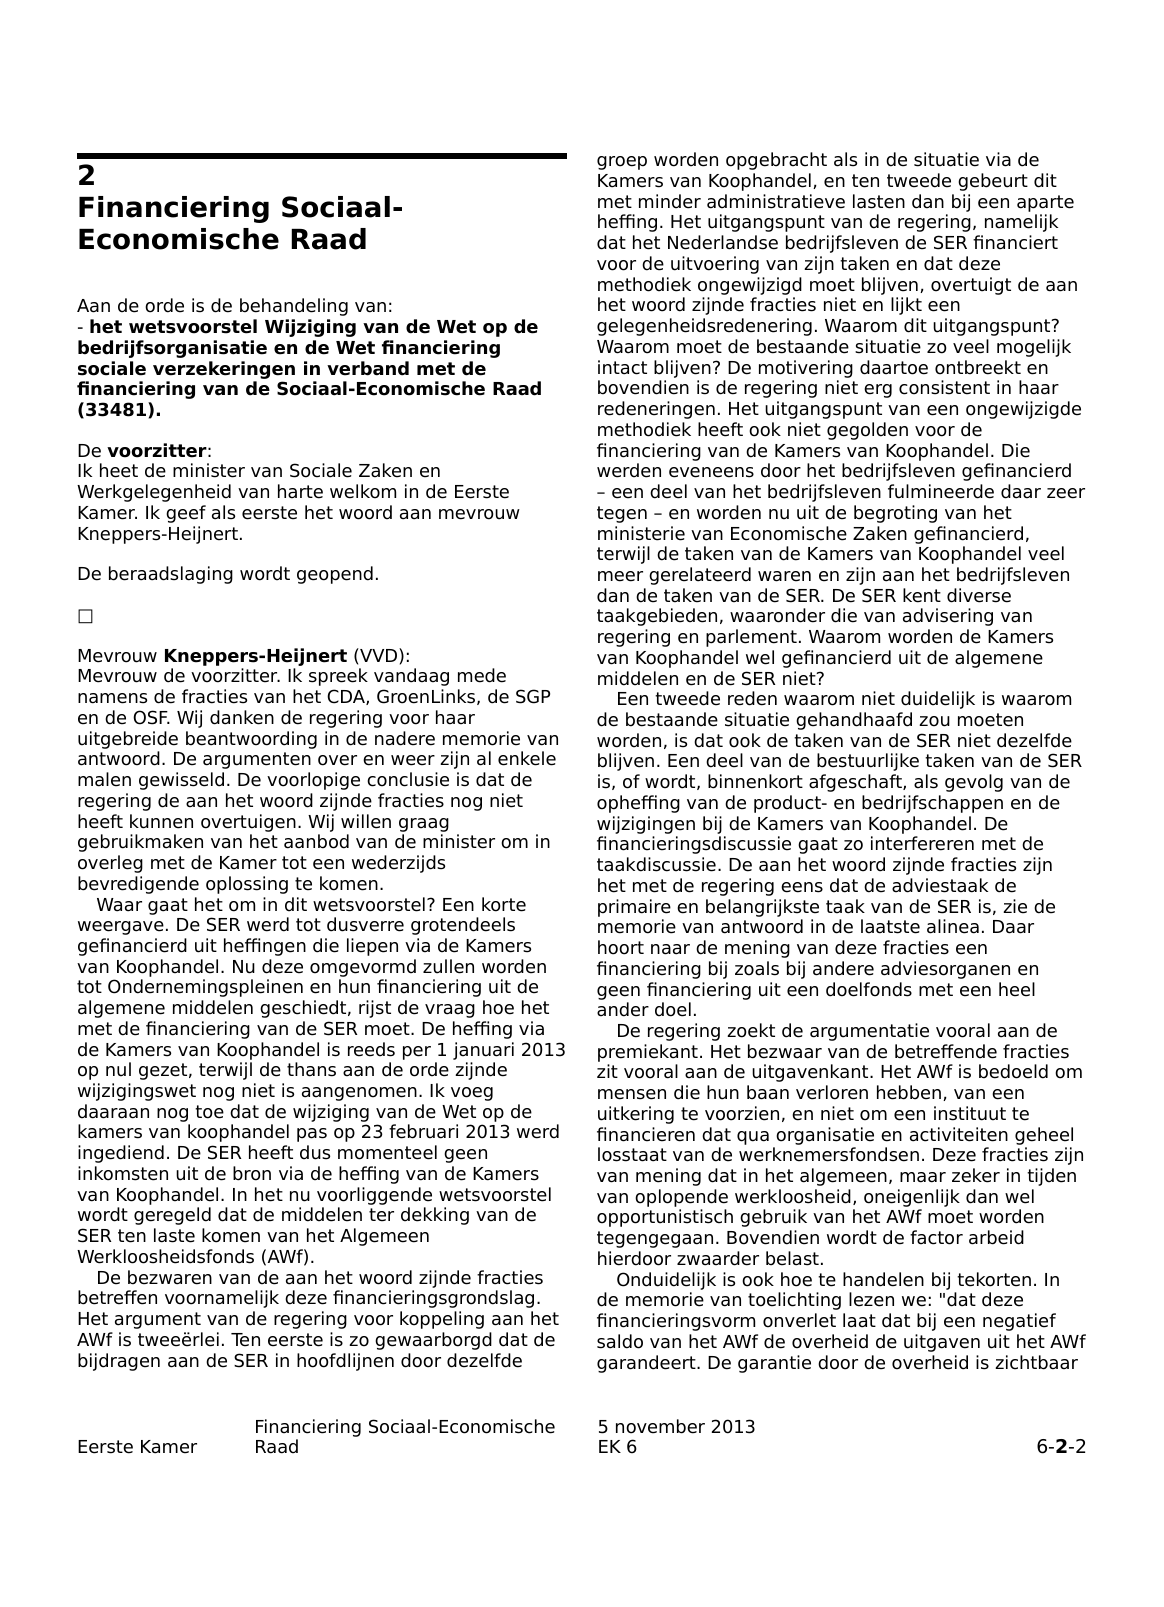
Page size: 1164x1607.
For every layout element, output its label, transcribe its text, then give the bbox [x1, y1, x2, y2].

text Mevrouw Kneppers-Heijnert (VVD): [77, 646, 567, 666]
text Waar gaat het om in dit wetsvoorstel? Een korte weergave. De SER werd tot dusverre grotendeels gefinancierd uit heffingen die liepen via de Kamers van Koophandel. Nu deze omgevormd zullen worden tot Ondernemingspleinen en hun financiering uit de algemene middelen geschiedt, rijst de vraag hoe het met de financiering van de SER moet. De heffing via de Kamers van Koophandel is reeds per 1 januari 2013 op nul gezet, terwijl de thans aan de orde zijnde wijzigingswet nog niet is aangenomen. Ik voeg daaraan nog toe dat de wijziging van de Wet op de kamers van koophandel pas op 23 februari 2013 werd ingediend. De SER heeft dus momenteel geen inkomsten uit de bron via de heffing van de Kamers van Koophandel. In het nu voorliggende wetsvoorstel wordt geregeld dat de middelen ter dekking van de SER ten laste komen van het Algemeen Werkloosheidsfonds (AWf). [77, 894, 567, 1267]
text - het wetsvoorstel Wijziging van de Wet op de bedrijfsorganisatie en de Wet financiering sociale verzekeringen in verband met de financiering van de Sociaal-Economische Raad (33481). [77, 317, 567, 421]
title 2 Financiering Sociaal-Economische Raad [77, 159, 567, 256]
text De voorzitter: [77, 441, 567, 461]
text De bezwaren van de aan het woord zijnde fracties betreffen voornamelijk deze financieringsgrondslag. Het argument van de regering voor koppeling aan het AWf is tweeërlei. Ten eerste is zo gewaarborgd dat de bijdragen aan de SER in hoofdlijnen door dezelfde [77, 1267, 567, 1371]
text Een tweede reden waarom niet duidelijk is waarom de bestaande situatie gehandhaafd zou moeten worden, is dat ook de taken van de SER niet dezelfde blijven. Een deel van de bestuurlijke taken van de SER is, of wordt, binnenkort afgeschaft, als gevolg van de opheffing van de product- en bedrijfschappen en de wijzigingen bij de Kamers van Koophandel. De financieringsdiscussie gaat zo interfereren met de taakdiscussie. De aan het woord zijnde fracties zijn het met de regering eens dat de adviestaak de primaire en belangrijkste taak van de SER is, zie de memorie van antwoord in de laatste alinea. Daar hoort naar de mening van deze fracties een financiering bij zoals bij andere adviesorganen en geen financiering uit een doelfonds met een heel ander doel. [596, 689, 1087, 1021]
text Mevrouw de voorzitter. Ik spreek vandaag mede namens de fracties van het CDA, GroenLinks, de SGP en de OSF. Wij danken de regering voor haar uitgebreide beantwoording in de nadere memorie van antwoord. De argumenten over en weer zijn al enkele malen gewisseld. De voorlopige conclusie is dat de regering de aan het woord zijnde fracties nog niet heeft kunnen overtuigen. Wij willen graag gebruikmaken van het aanbod van de minister om in overleg met de Kamer tot een wederzijds bevredigende oplossing te komen. [77, 666, 567, 894]
text De regering zoekt de argumentatie vooral aan de premiekant. Het bezwaar van de betreffende fracties zit vooral aan de uitgavenkant. Het AWf is bedoeld om mensen die hun baan verloren hebben, van een uitkering te voorzien, en niet om een instituut te financieren dat qua organisatie en activiteiten geheel losstaat van de werknemersfondsen. Deze fracties zijn van mening dat in het algemeen, maar zeker in tijden van oplopende werkloosheid, oneigenlijk dan wel opportunistisch gebruik van het AWf moet worden tegengegaan. Bovendien wordt de factor arbeid hierdoor zwaarder belast. [596, 1021, 1087, 1269]
text □ [77, 605, 567, 626]
text Onduidelijk is ook hoe te handelen bij tekorten. In de memorie van toelichting lezen we: "dat deze financieringsvorm onverlet laat dat bij een negatief saldo van het AWf de overheid de uitgaven uit het AWf garandeert. De garantie door de overheid is zichtbaar [596, 1269, 1087, 1373]
text De beraadslaging wordt geopend. [77, 564, 567, 585]
text Aan de orde is de behandeling van: [77, 296, 567, 317]
text groep worden opgebracht als in de situatie via de Kamers van Koophandel, en ten tweede gebeurt dit met minder administratieve lasten dan bij een aparte heffing. Het uitgangspunt van de regering, namelijk dat het Nederlandse bedrijfsleven de SER financiert voor de uitvoering van zijn taken en dat deze methodiek ongewijzigd moet blijven, overtuigt de aan het woord zijnde fracties niet en lijkt een gelegenheidsredenering. Waarom dit uitgangspunt? Waarom moet de bestaande situatie zo veel mogelijk intact blijven? De motivering daartoe ontbreekt en bovendien is de regering niet erg consistent in haar redeneringen. Het uitgangspunt van een ongewijzigde methodiek heeft ook niet gegolden voor de financiering van de Kamers van Koophandel. Die werden eveneens door het bedrijfsleven gefinancierd – een deel van het bedrijfsleven fulmineerde daar zeer tegen – en worden nu uit de begroting van het ministerie van Economische Zaken gefinancierd, terwijl de taken van de Kamers van Koophandel veel meer gerelateerd waren en zijn aan het bedrijfsleven dan de taken van de SER. De SER kent diverse taakgebieden, waaronder die van advisering van regering en parlement. Waarom worden de Kamers van Koophandel wel gefinancierd uit de algemene middelen en de SER niet? [596, 150, 1087, 689]
text Ik heet de minister van Sociale Zaken en Werkgelegenheid van harte welkom in de Eerste Kamer. Ik geef als eerste het woord aan mevrouw Kneppers-Heijnert. [77, 461, 567, 544]
